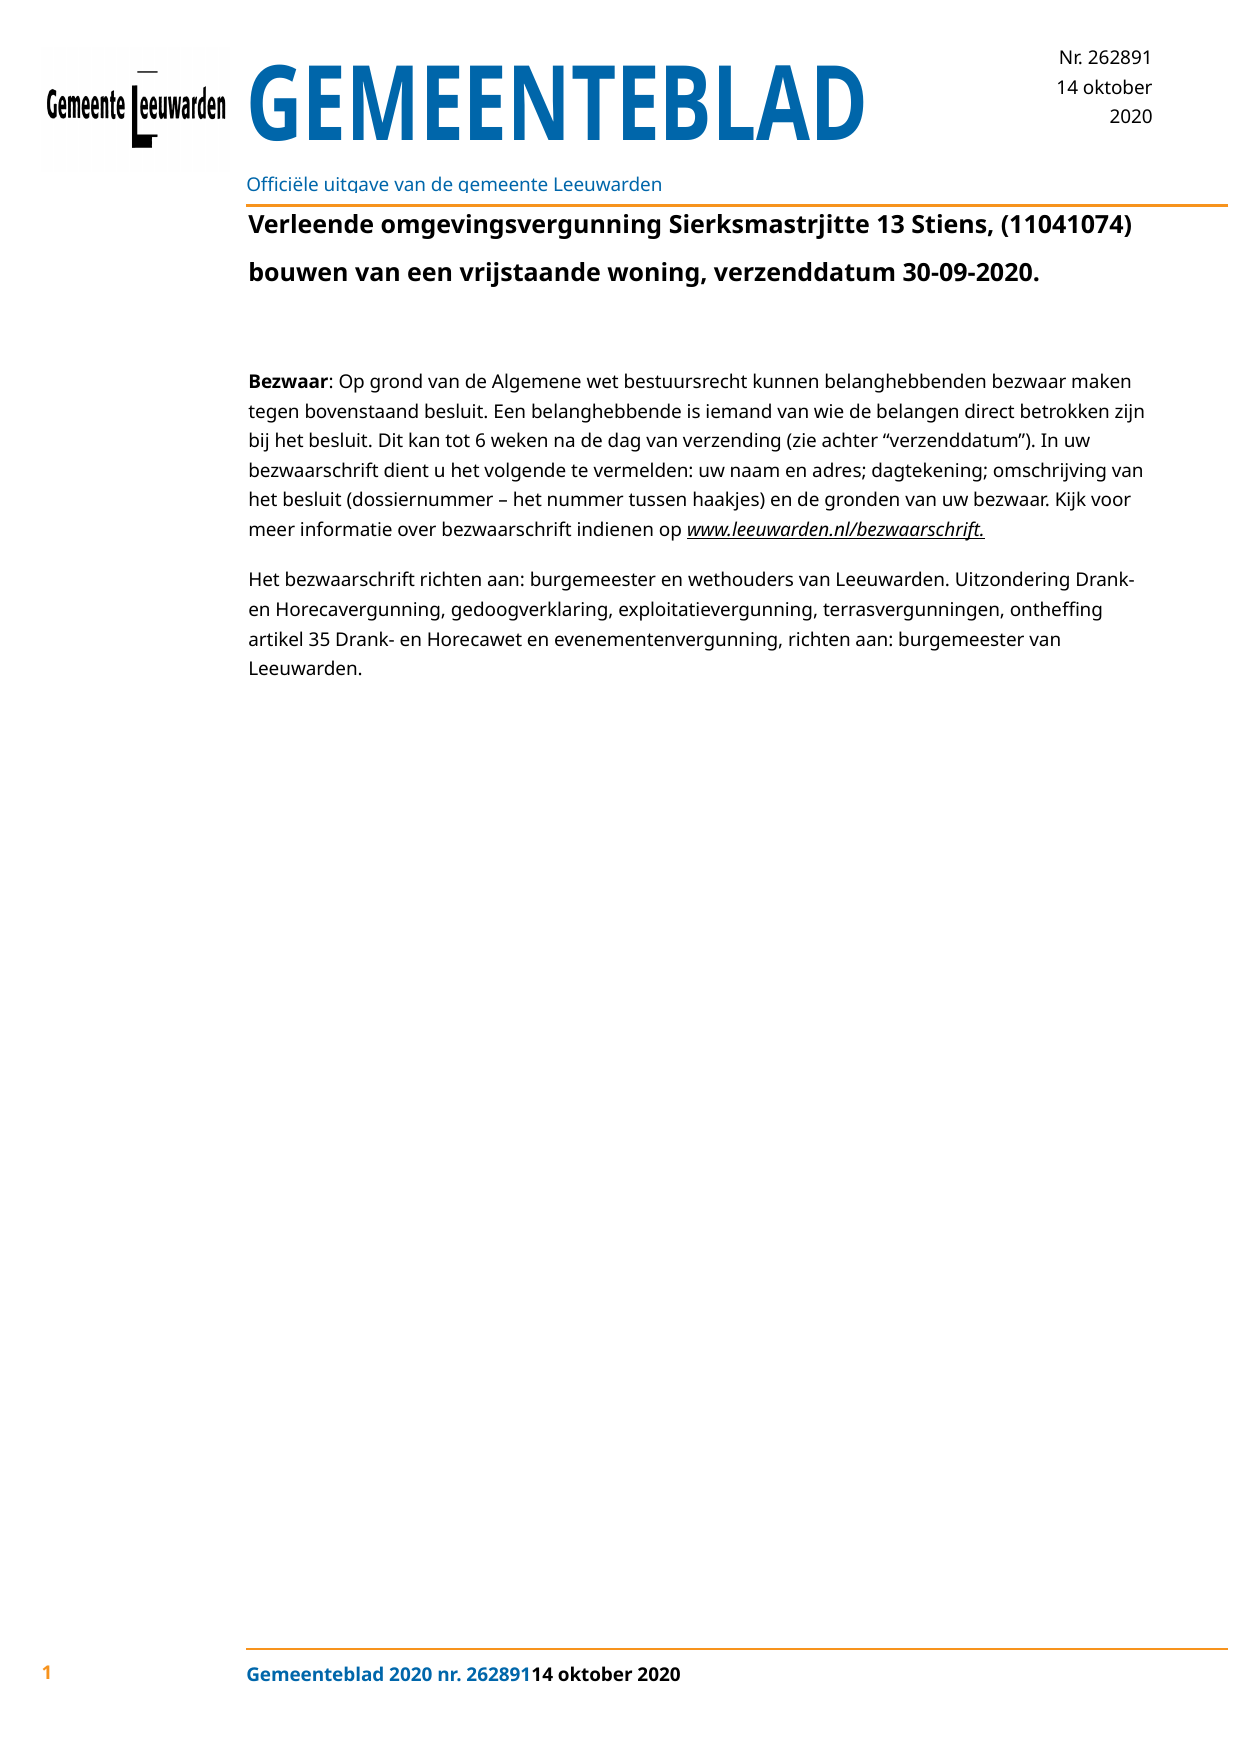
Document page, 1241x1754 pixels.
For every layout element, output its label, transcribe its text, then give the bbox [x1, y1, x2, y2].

text Het bezwaarschrift richten aan: burgemeester en wethouders van Leeuwarden. Uitzondering Drank- en Horecavergunning, gedoogverklaring, exploitatievergunning, terrasvergunningen, ontheffing artikel 35 Drank- en Horecawet en evenementenvergunning, richten aan: burgemeester van Leeuwarden. [248, 567, 1152, 681]
text Verleende omgevingsvergunning Sierksmastrjitte 13 Stiens, (11041074) bouwen van een vrijstaande woning, verzenddatum 30-09-2020. [248, 207, 1152, 288]
picture [41, 47, 231, 172]
text Bezwaar: Op grond van de Algemene wet bestuursrecht kunnen belanghebbenden bezwaar maken tegen bovenstaand besluit. Een belanghebbende is iemand van wie de belangen direct betrokken zijn bij het besluit. Dit kan tot 6 weken na de dag van verzending (zie achter “verzenddatum”). In uw bezwaarschrift dient u het volgende te vermelden: uw naam en adres; dagtekening; omschrijving van het besluit (dossiernummer – het nummer tussen haakjes) en de gronden van uw bezwaar. Kijk voor meer informatie over bezwaarschrift indienen op www.leeuwarden.nl/bezwaarschrift. [248, 368, 1152, 542]
